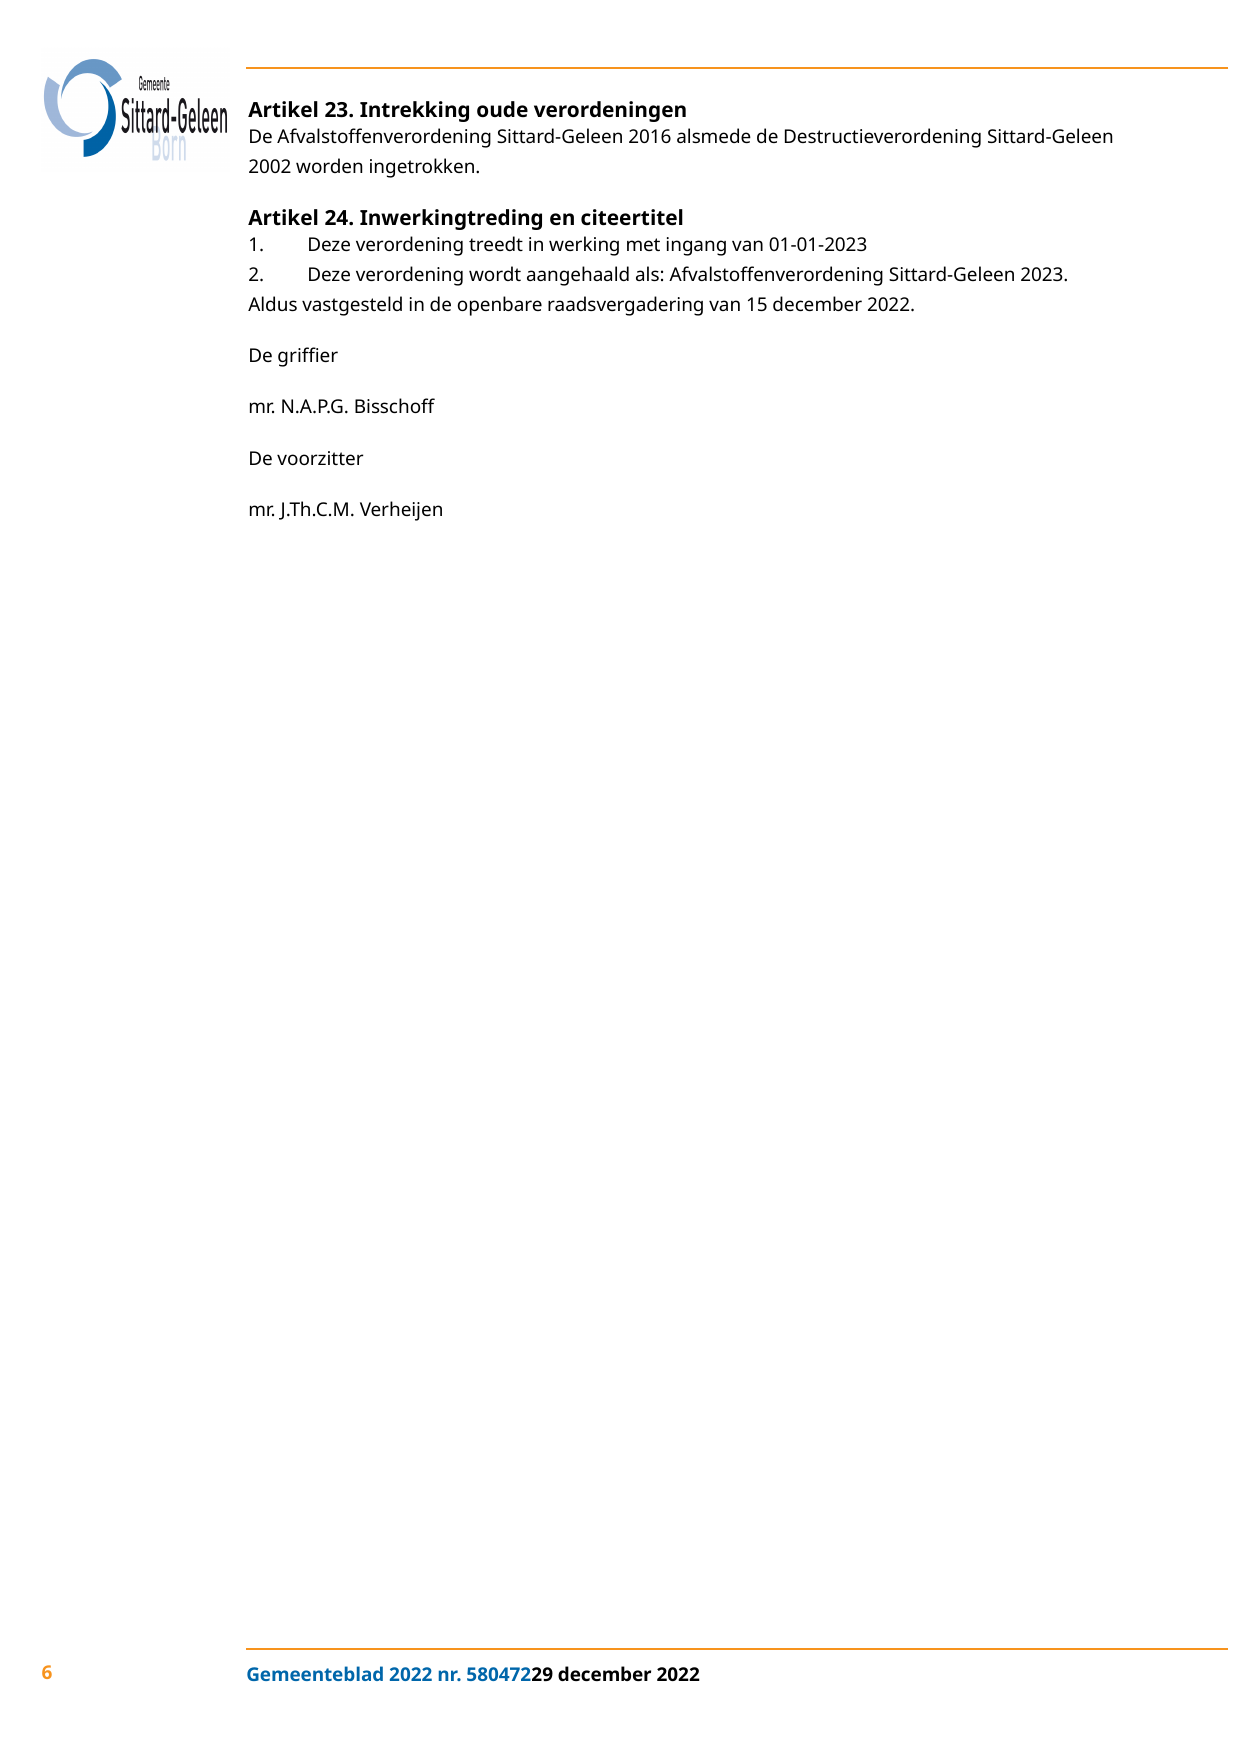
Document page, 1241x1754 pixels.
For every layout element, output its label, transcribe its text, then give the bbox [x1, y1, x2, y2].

text De Afvalstoffenverordening Sittard-Geleen 2016 alsmede de Destructieverordening Sittard-Geleen 2002 worden ingetrokken. [248, 123, 1152, 178]
text Aldus vastgesteld in de openbare raadsvergadering van 15 december 2022. [248, 291, 1152, 317]
text De griffier [248, 342, 1152, 368]
picture [41, 47, 231, 172]
text mr. J.Th.C.M. Verheijen [248, 497, 1152, 522]
text Artikel 23. Intrekking oude verordeningen [248, 95, 1152, 123]
text Artikel 24. Inwerkingtreding en citeertitel [248, 203, 1152, 232]
list Deze verordening treedt in werking met ingang van 01-01-2023 [248, 232, 1152, 257]
list Deze verordening wordt aangehaald als: Afvalstoffenverordening Sittard-Geleen 2023. [248, 261, 1152, 287]
text mr. N.A.P.G. Bisschoff [248, 394, 1152, 419]
text De voorzitter [248, 445, 1152, 471]
